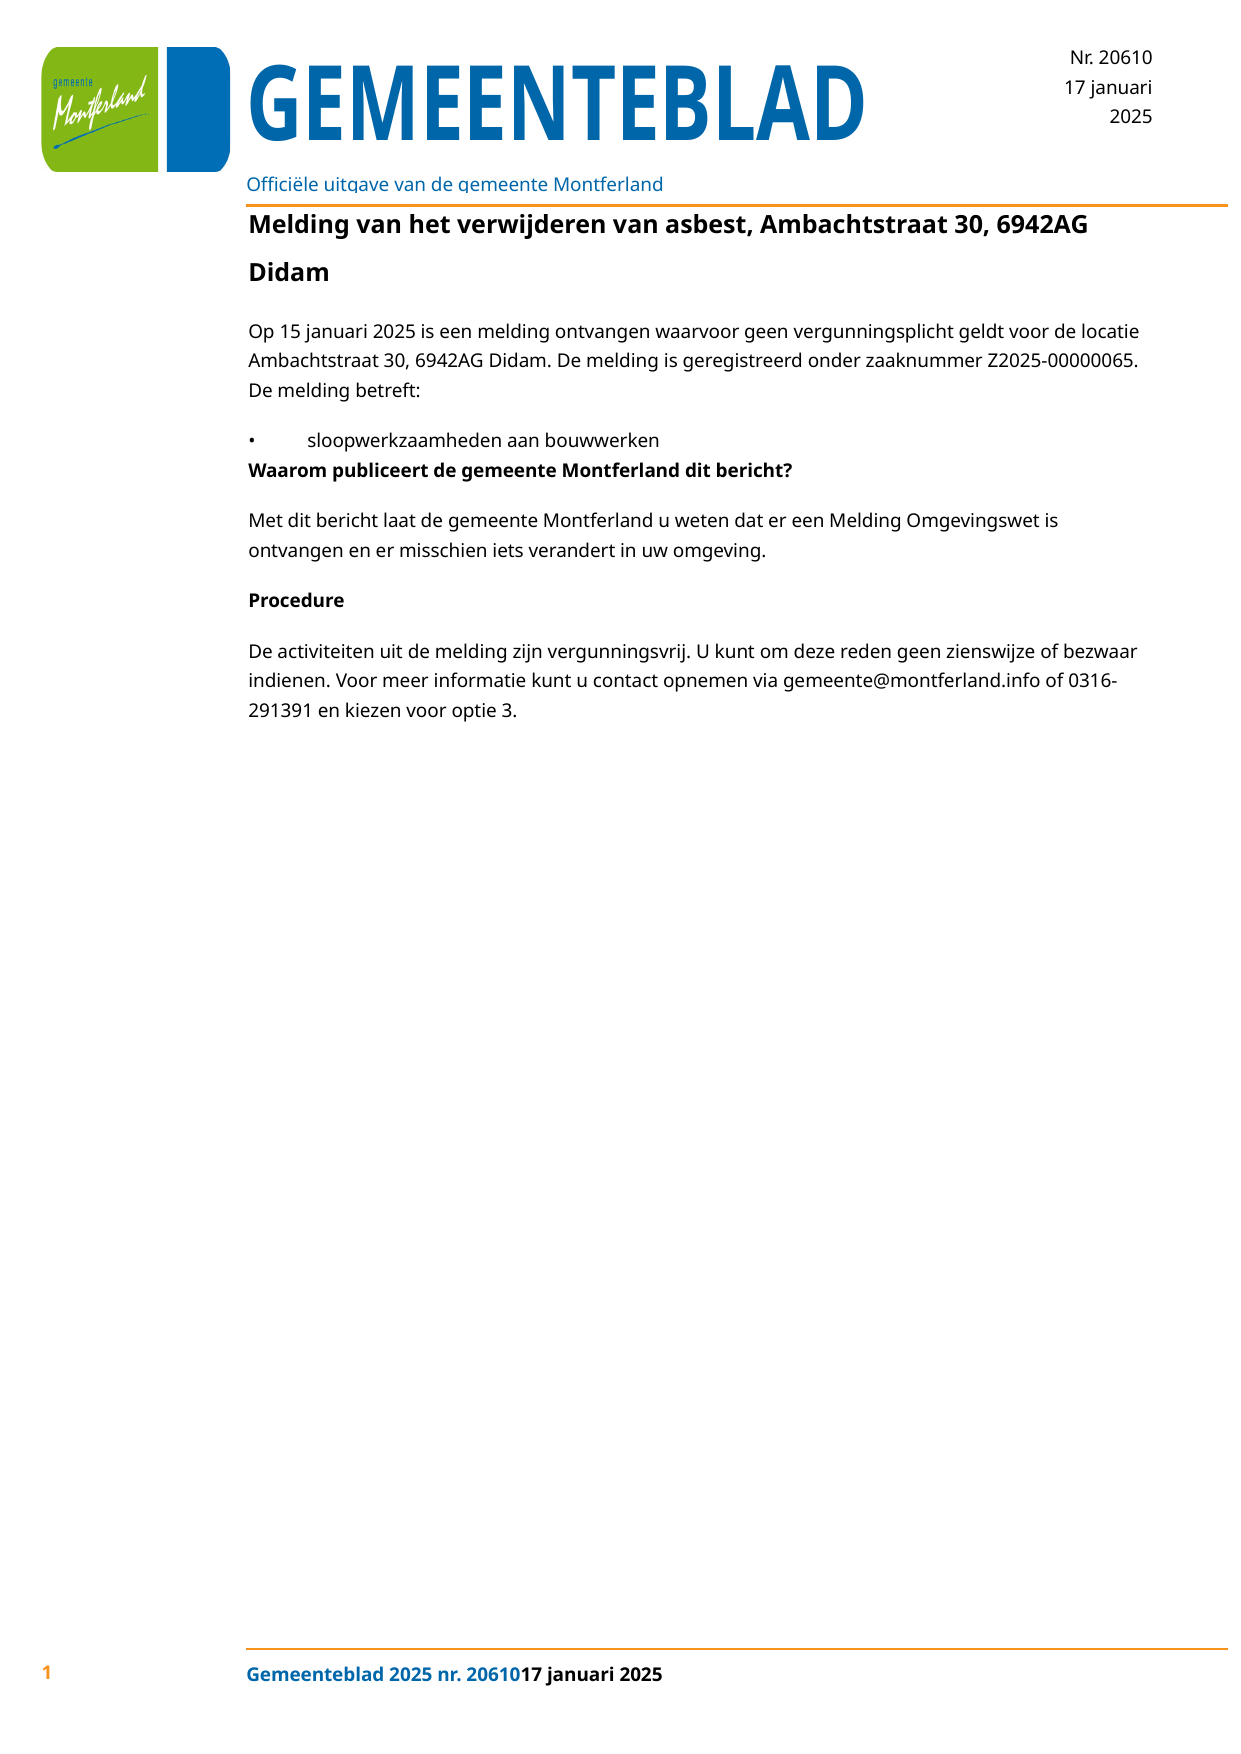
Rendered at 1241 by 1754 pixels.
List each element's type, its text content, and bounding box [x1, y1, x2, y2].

text Waarom publiceert de gemeente Montferland dit bericht? [248, 457, 1152, 483]
text Met dit bericht laat de gemeente Montferland u weten dat er een Melding Omgevingswet is ontvangen en er misschien iets verandert in uw omgeving. [248, 507, 1152, 563]
text Melding van het verwijderen van asbest, Ambachtstraat 30, 6942AG Didam [248, 207, 1152, 288]
text De activiteiten uit de melding zijn vergunningsvrij. U kunt om deze reden geen zienswijze of bezwaar indienen. Voor meer informatie kunt u contact opnemen via gemeente@montferland.info of 0316-291391 en kiezen voor optie 3. [248, 638, 1152, 723]
list sloopwerkzaamheden aan bouwwerken [248, 427, 1152, 453]
text Op 15 januari 2025 is een melding ontvangen waarvoor geen vergunningsplicht geldt voor de locatie Ambachtstraat 30, 6942AG Didam. De melding is geregistreerd onder zaaknummer Z2025-00000065. De melding betreft: [248, 318, 1152, 403]
text Procedure [248, 587, 1152, 613]
picture [41, 47, 231, 172]
